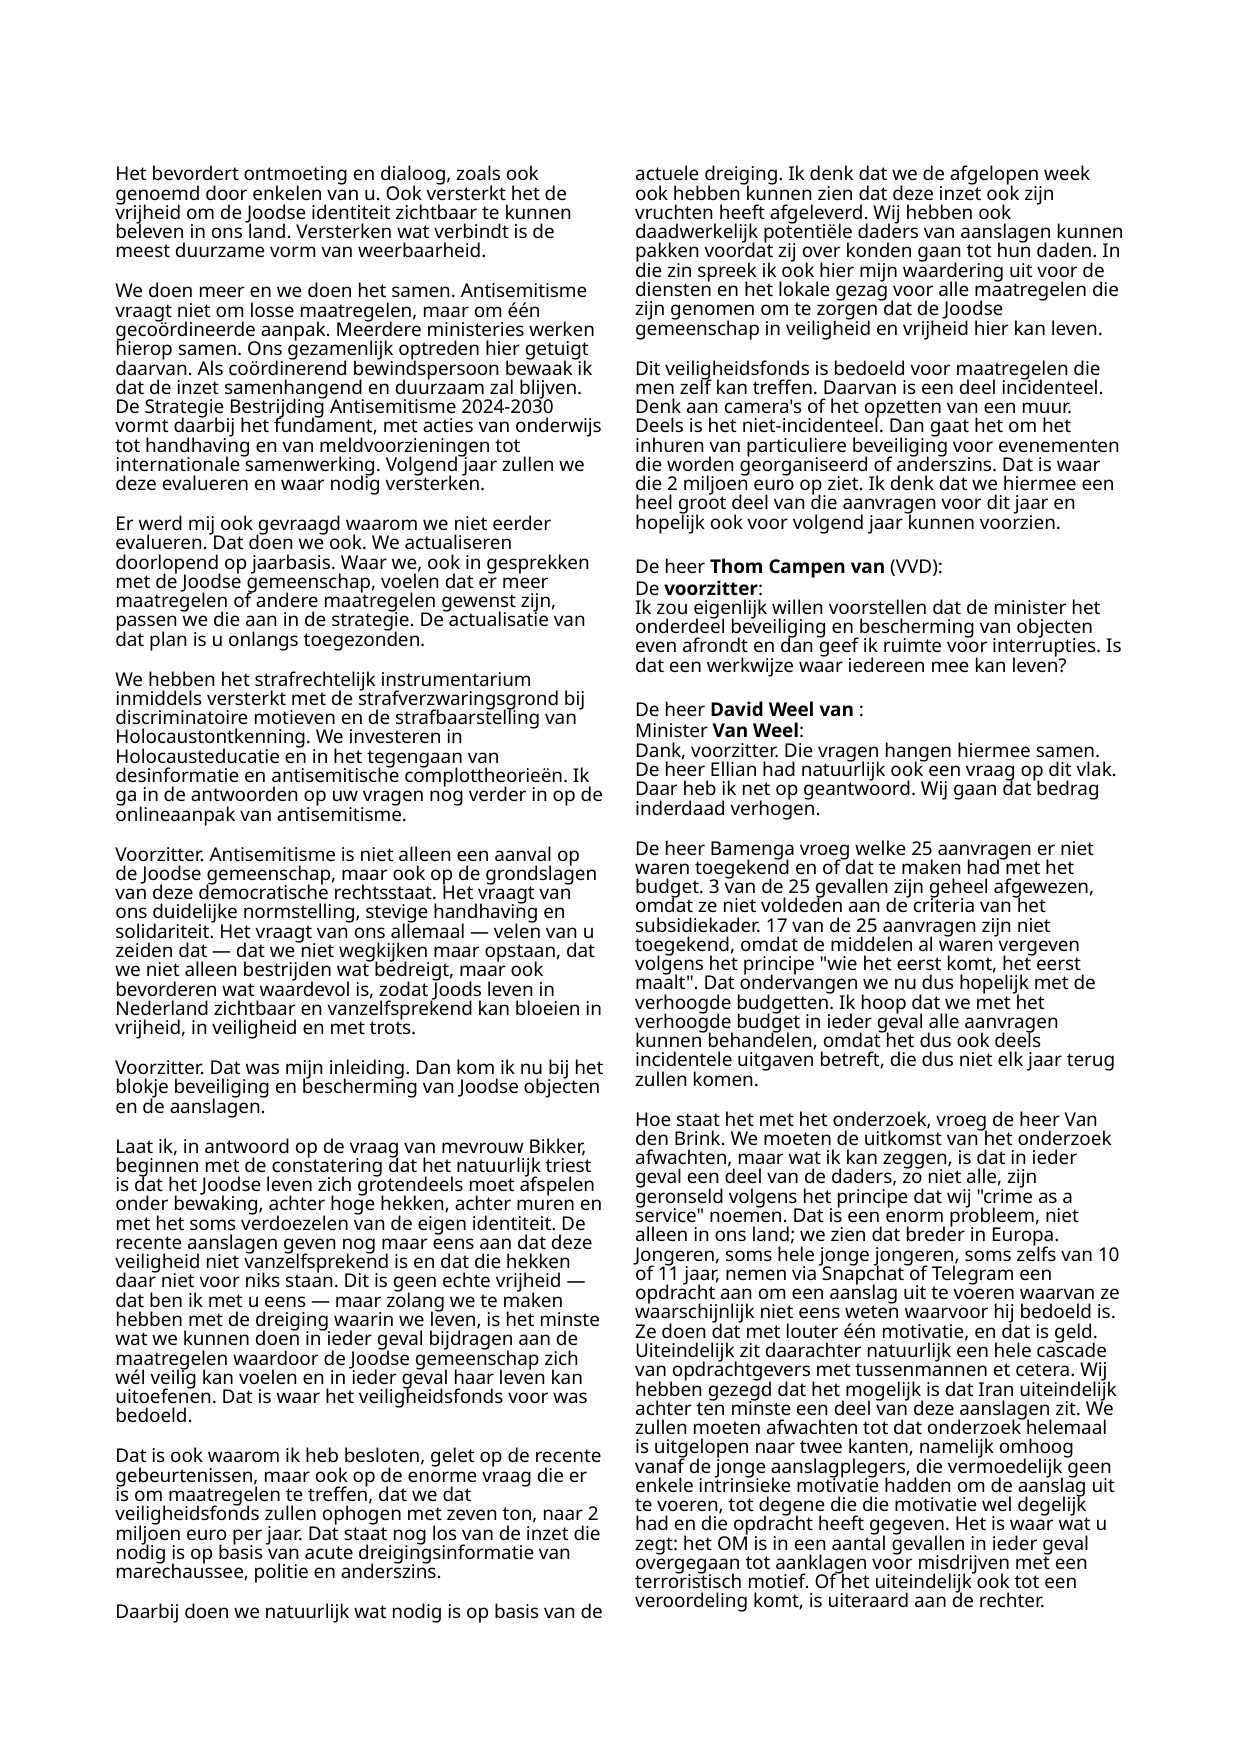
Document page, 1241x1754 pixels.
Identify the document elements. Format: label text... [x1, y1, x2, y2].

text We doen meer en we doen het samen. Antisemitisme vraagt niet om losse maatregelen, maar om één gecoördineerde aanpak. Meerdere ministeries werken hierop samen. Ons gezamenlijk optreden hier getuigt daarvan. Als coördinerend bewindspersoon bewaak ik dat de inzet samenhangend en duurzaam zal blijven. De Strategie Bestrijding Antisemitisme 2024-2030 vormt daarbij het fundament, met acties van onderwijs tot handhaving en van meldvoorzieningen tot internationale samenwerking. Volgend jaar zullen we deze evalueren en waar nodig versterken. [115, 282, 605, 494]
text Voorzitter. Antisemitisme is niet alleen een aanval op de Joodse gemeenschap, maar ook op de grondslagen van deze democratische rechtsstaat. Het vraagt van ons duidelijke normstelling, stevige handhaving en solidariteit. Het vraagt van ons allemaal — velen van u zeiden dat — dat we niet wegkijken maar opstaan, dat we niet alleen bestrijden wat bedreigt, maar ook bevorderen wat waardevol is, zodat Joods leven in Nederland zichtbaar en vanzelfsprekend kan bloeien in vrijheid, in veiligheid en met trots. [115, 846, 605, 1038]
text Ik zou eigenlijk willen voorstellen dat de minister het onderdeel beveiliging en bescherming van objecten even afrondt en dan geef ik ruimte voor interrupties. Is dat een werkwijze waar iedereen mee kan leven? [635, 599, 1125, 676]
text De heer Thom Campen van (VVD): [635, 554, 1125, 579]
text Dank, voorzitter. Die vragen hangen hiermee samen. De heer Ellian had natuurlijk ook een vraag op dit vlak. Daar heb ik net op geantwoord. Wij gaan dat bedrag inderdaad verhogen. [635, 742, 1125, 819]
text Voorzitter. Dat was mijn inleiding. Dan kom ik nu bij het blokje beveiliging en bescherming van Joodse objecten en de aanslagen. [115, 1059, 605, 1117]
text Dat is ook waarom ik heb besloten, gelet op de recente gebeurtenissen, maar ook op de enorme vraag die er is om maatregelen te treffen, dat we dat veiligheidsfonds zullen ophogen met zeven ton, naar 2 miljoen euro per jaar. Dat staat nog los van de inzet die nodig is op basis van acute dreigingsinformatie van marechaussee, politie en anderszins. [115, 1447, 605, 1582]
text Minister Van Weel: [635, 722, 1125, 742]
text Laat ik, in antwoord op de vraag van mevrouw Bikker, beginnen met de constatering dat het natuurlijk triest is dat het Joodse leven zich grotendeels moet afspelen onder bewaking, achter hoge hekken, achter muren en met het soms verdoezelen van de eigen identiteit. De recente aanslagen geven nog maar eens aan dat deze veiligheid niet vanzelfsprekend is en dat die hekken daar niet voor niks staan. Dit is geen echte vrijheid — dat ben ik met u eens — maar zolang we te maken hebben met de dreiging waarin we leven, is het minste wat we kunnen doen in ieder geval bijdragen aan de maatregelen waardoor de Joodse gemeenschap zich wél veilig kan voelen en in ieder geval haar leven kan uitoefenen. Dat is waar het veiligheidsfonds voor was bedoeld. [115, 1138, 605, 1427]
text De heer Bamenga vroeg welke 25 aanvragen er niet waren toegekend en of dat te maken had met het budget. 3 van de 25 gevallen zijn geheel afgewezen, omdat ze niet voldeden aan de criteria van het subsidiekader. 17 van de 25 aanvragen zijn niet toegekend, omdat de middelen al waren vergeven volgens het principe "wie het eerst komt, het eerst maalt". Dat ondervangen we nu dus hopelijk met de verhoogde budgetten. Ik hoop dat we met het verhoogde budget in ieder geval alle aanvragen kunnen behandelen, omdat het dus ook deels incidentele uitgaven betreft, die dus niet elk jaar terug zullen komen. [635, 839, 1125, 1090]
text Hoe staat het met het onderzoek, vroeg de heer Van den Brink. We moeten de uitkomst van het onderzoek afwachten, maar wat ik kan zeggen, is dat in ieder geval een deel van de daders, zo niet alle, zijn geronseld volgens het principe dat wij "crime as a service" noemen. Dat is een enorm probleem, niet alleen in ons land; we zien dat breder in Europa. Jongeren, soms hele jonge jongeren, soms zelfs van 10 of 11 jaar, nemen via Snapchat of Telegram een opdracht aan om een aanslag uit te voeren waarvan ze waarschijnlijk niet eens weten waarvoor hij bedoeld is. Ze doen dat met louter één motivatie, en dat is geld. Uiteindelijk zit daarachter natuurlijk een hele cascade van opdrachtgevers met tussenmannen et cetera. Wij hebben gezegd dat het mogelijk is dat Iran uiteindelijk achter ten minste een deel van deze aanslagen zit. We zullen moeten afwachten tot dat onderzoek helemaal is uitgelopen naar twee kanten, namelijk omhoog vanaf de jonge aanslagplegers, die vermoedelijk geen enkele intrinsieke motivatie hadden om de aanslag uit te voeren, tot degene die die motivatie wel degelijk had en die opdracht heeft gegeven. Het is waar wat u zegt: het OM is in een aantal gevallen in ieder geval overgegaan tot aanklagen voor misdrijven met een terroristisch motief. Of het uiteindelijk ook tot een veroordeling komt, is uiteraard aan de rechter. [635, 1111, 1125, 1612]
text We hebben het strafrechtelijk instrumentarium inmiddels versterkt met de strafverzwaringsgrond bij discriminatoire motieven en de strafbaarstelling van Holocaustontkenning. We investeren in Holocausteducatie en in het tegengaan van desinformatie en antisemitische complottheorieën. Ik ga in de antwoorden op uw vragen nog verder in op de onlineaanpak van antisemitisme. [115, 671, 605, 825]
text De voorzitter: [635, 579, 1125, 599]
text Dit veiligheidsfonds is bedoeld voor maatregelen die men zelf kan treffen. Daarvan is een deel incidenteel. Denk aan camera's of het opzetten van een muur. Deels is het niet-incidenteel. Dan gaat het om het inhuren van particuliere beveiliging voor evenementen die worden georganiseerd of anderszins. Dat is waar die 2 miljoen euro op ziet. Ik denk dat we hiermee een heel groot deel van die aanvragen voor dit jaar en hopelijk ook voor volgend jaar kunnen voorzien. [635, 359, 1125, 533]
text De heer David Weel van : [635, 697, 1125, 722]
text Het bevordert ontmoeting en dialoog, zoals ook genoemd door enkelen van u. Ook versterkt het de vrijheid om de Joodse identiteit zichtbaar te kunnen beleven in ons land. Versterken wat verbindt is de meest duurzame vorm van weerbaarheid. [115, 165, 605, 262]
text Er werd mij ook gevraagd waarom we niet eerder evalueren. Dat doen we ook. We actualiseren doorlopend op jaarbasis. Waar we, ook in gesprekken met de Joodse gemeenschap, voelen dat er meer maatregelen of andere maatregelen gewenst zijn, passen we die aan in de strategie. De actualisatie van dat plan is u onlangs toegezonden. [115, 515, 605, 650]
text Daarbij doen we natuurlijk wat nodig is op basis van de [115, 1603, 605, 1622]
text actuele dreiging. Ik denk dat we de afgelopen week ook hebben kunnen zien dat deze inzet ook zijn vruchten heeft afgeleverd. Wij hebben ook daadwerkelijk potentiële daders van aanslagen kunnen pakken voordat zij over konden gaan tot hun daden. In die zin spreek ik ook hier mijn waardering uit voor de diensten en het lokale gezag voor alle maatregelen die zijn genomen om te zorgen dat de Joodse gemeenschap in veiligheid en vrijheid hier kan leven. [635, 165, 1125, 339]
